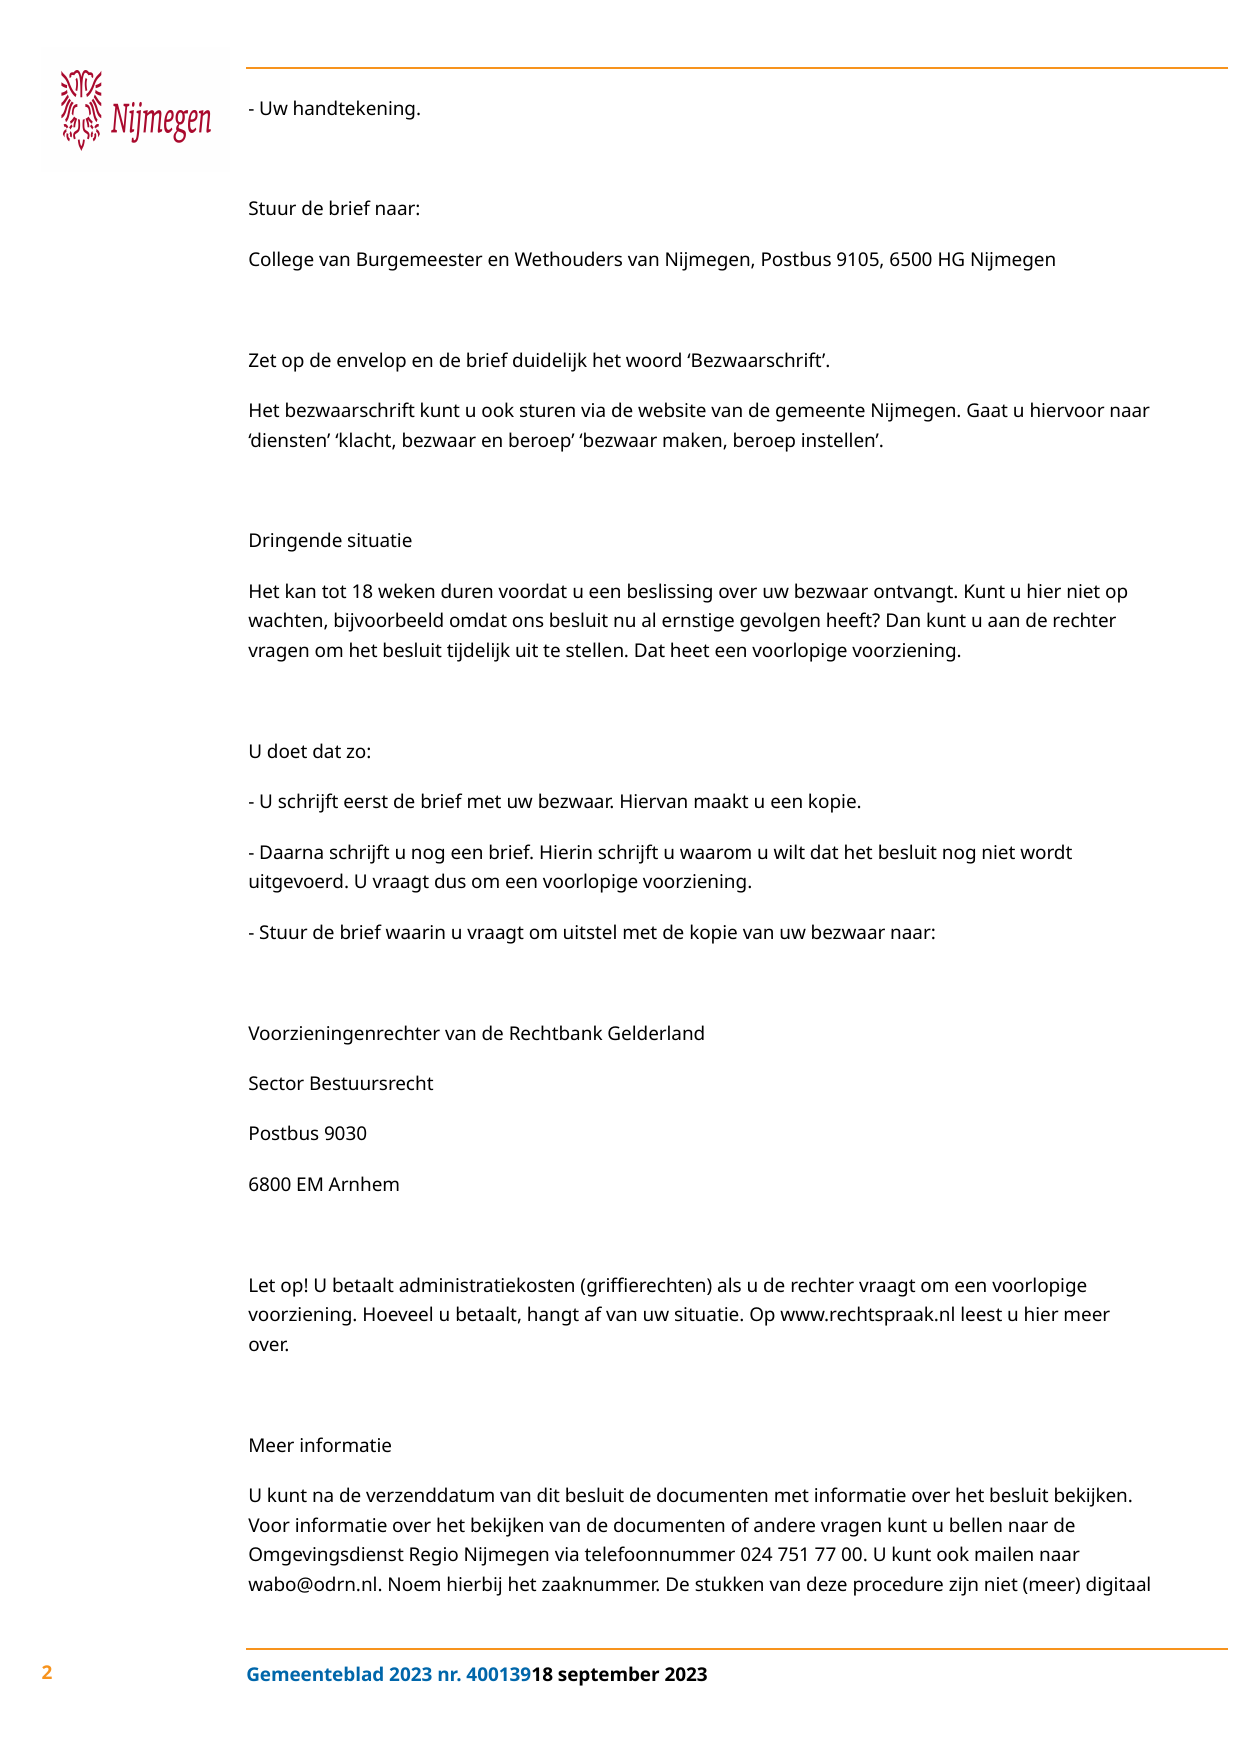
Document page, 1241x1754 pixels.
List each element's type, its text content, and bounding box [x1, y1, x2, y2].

text - Uw handtekening. [248, 95, 1152, 121]
text Dringende situatie [248, 528, 1152, 553]
text - Daarna schrijft u nog een brief. Hierin schrijft u waarom u wilt dat het besluit nog niet wordt uitgevoerd. U vraagt dus om een voorlopige voorziening. [248, 839, 1152, 894]
text U doet dat zo: [248, 738, 1152, 764]
picture [41, 47, 231, 172]
text Meer informatie [248, 1432, 1152, 1458]
text - U schrijft eerst de brief met uw bezwaar. Hiervan maakt u een kopie. [248, 788, 1152, 814]
text - Stuur de brief waarin u vraagt om uitstel met de kopie van uw bezwaar naar: [248, 919, 1152, 945]
text College van Burgemeester en Wethouders van Nijmegen, Postbus 9105, 6500 HG Nijmegen [248, 246, 1152, 272]
text Zet op de envelop en de brief duidelijk het woord ‘Bezwaarschrift’. [248, 347, 1152, 373]
text Het bezwaarschrift kunt u ook sturen via de website van de gemeente Nijmegen. Gaat u hiervoor naar ‘diensten’ ‘klacht, bezwaar en beroep’ ‘bezwaar maken, beroep instellen’. [248, 397, 1152, 453]
text Stuur de brief naar: [248, 196, 1152, 221]
text 6800 EM Arnhem [248, 1171, 1152, 1197]
text U kunt na de verzenddatum van dit besluit de documenten met informatie over het besluit bekijken. Voor informatie over het bekijken van de documenten of andere vragen kunt u bellen naar de Omgevingsdienst Regio Nijmegen via telefoonnummer 024 751 77 00. U kunt ook mailen naar wabo@odrn.nl. Noem hierbij het zaaknummer. De stukken van deze procedure zijn niet (meer) digitaal [248, 1482, 1152, 1597]
text Postbus 9030 [248, 1121, 1152, 1146]
text Het kan tot 18 weken duren voordat u een beslissing over uw bezwaar ontvangt. Kunt u hier niet op wachten, bijvoorbeeld omdat ons besluit nu al ernstige gevolgen heeft? Dan kunt u aan de rechter vragen om het besluit tijdelijk uit te stellen. Dat heet een voorlopige voorziening. [248, 578, 1152, 663]
text Sector Bestuursrecht [248, 1070, 1152, 1096]
text Let op! U betaalt administratiekosten (griffierechten) als u de rechter vraagt om een voorlopige voorziening. Hoeveel u betaalt, hangt af van uw situatie. Op www.rechtspraak.nl leest u hier meer over. [248, 1272, 1152, 1357]
text Voorzieningenrechter van de Rechtbank Gelderland [248, 1020, 1152, 1046]
